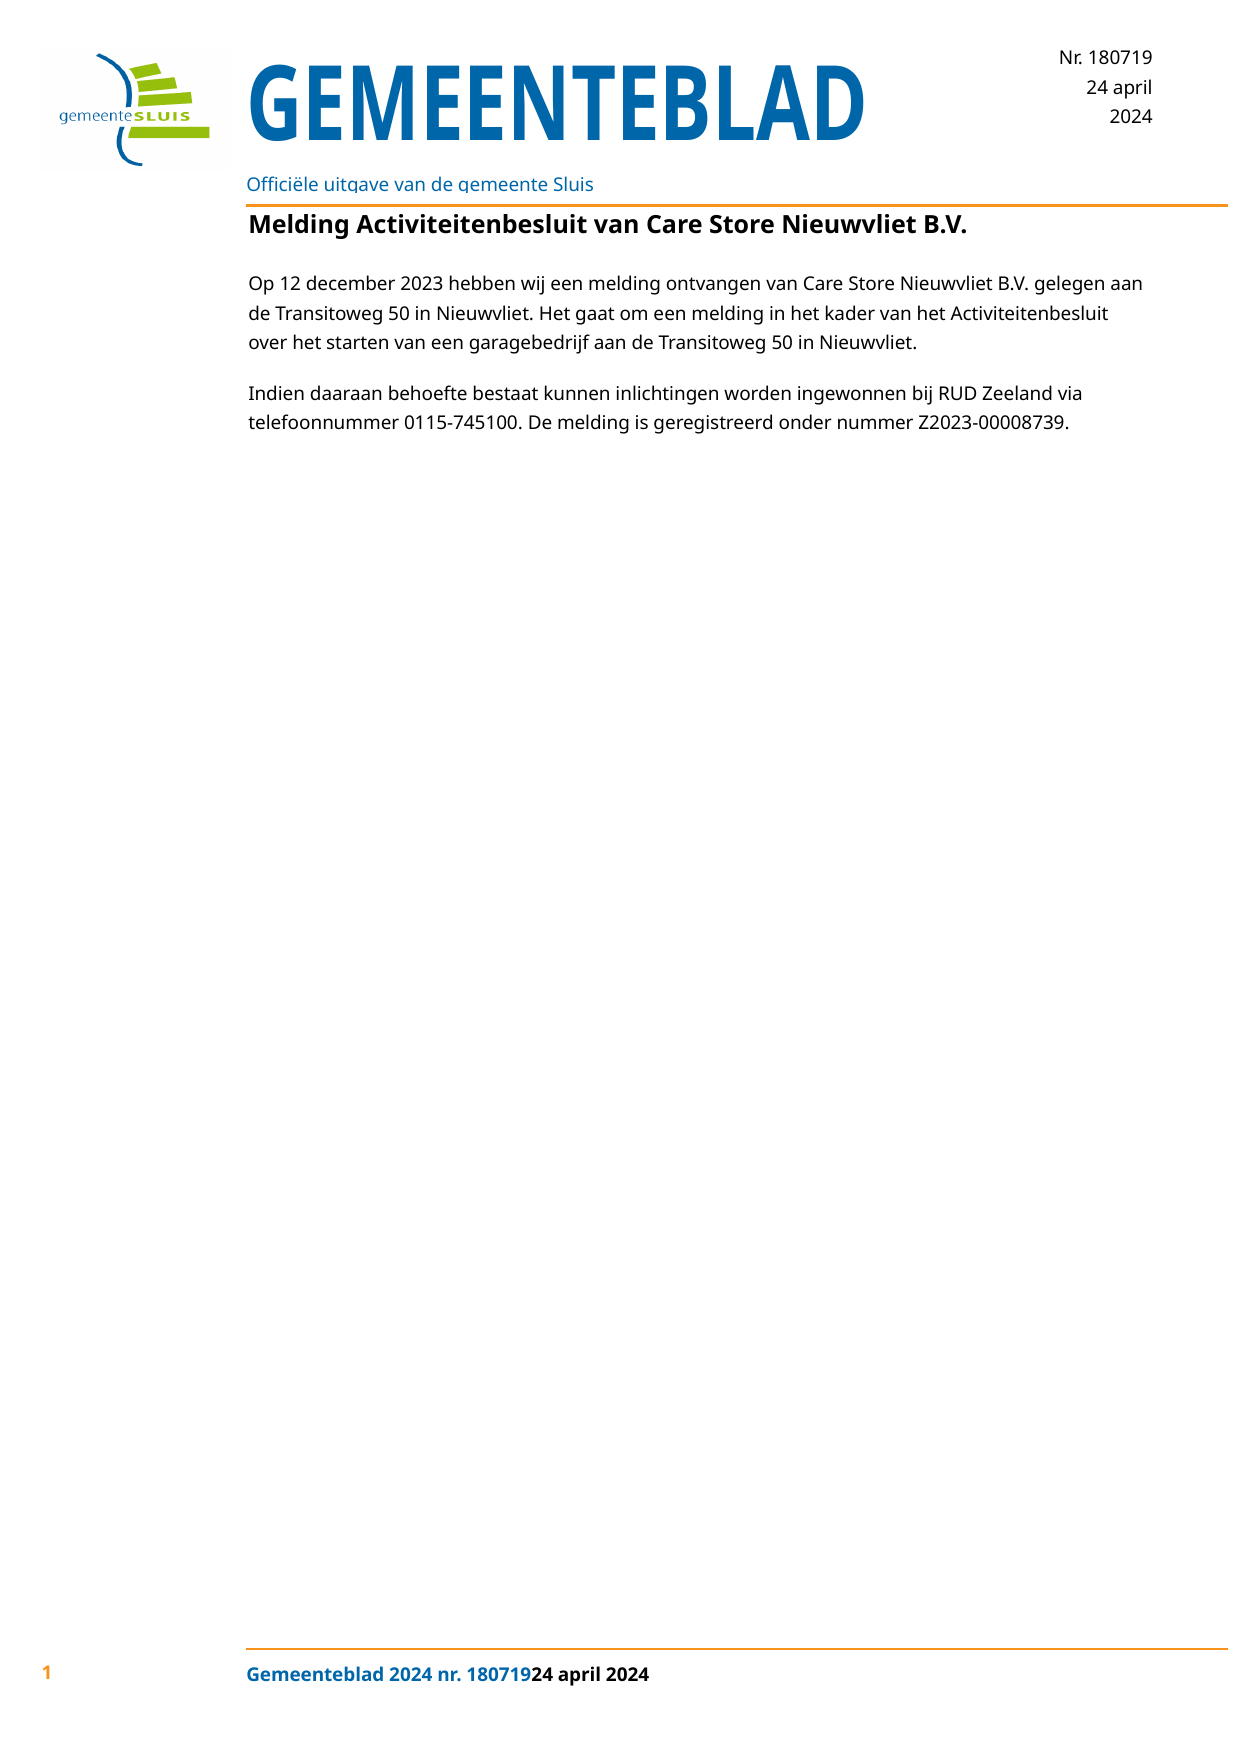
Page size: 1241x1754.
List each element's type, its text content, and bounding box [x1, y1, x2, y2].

text Melding Activiteitenbesluit van Care Store Nieuwvliet B.V. [248, 207, 1152, 241]
picture [41, 47, 231, 172]
text Op 12 december 2023 hebben wij een melding ontvangen van Care Store Nieuwvliet B.V. gelegen aan de Transitoweg 50 in Nieuwvliet. Het gaat om een melding in het kader van het Activiteitenbesluit over het starten van een garagebedrijf aan de Transitoweg 50 in Nieuwvliet. [248, 270, 1152, 355]
text Indien daaraan behoefte bestaat kunnen inlichtingen worden ingewonnen bij RUD Zeeland via telefoonnummer 0115-745100. De melding is geregistreerd onder nummer Z2023-00008739. [248, 380, 1152, 435]
